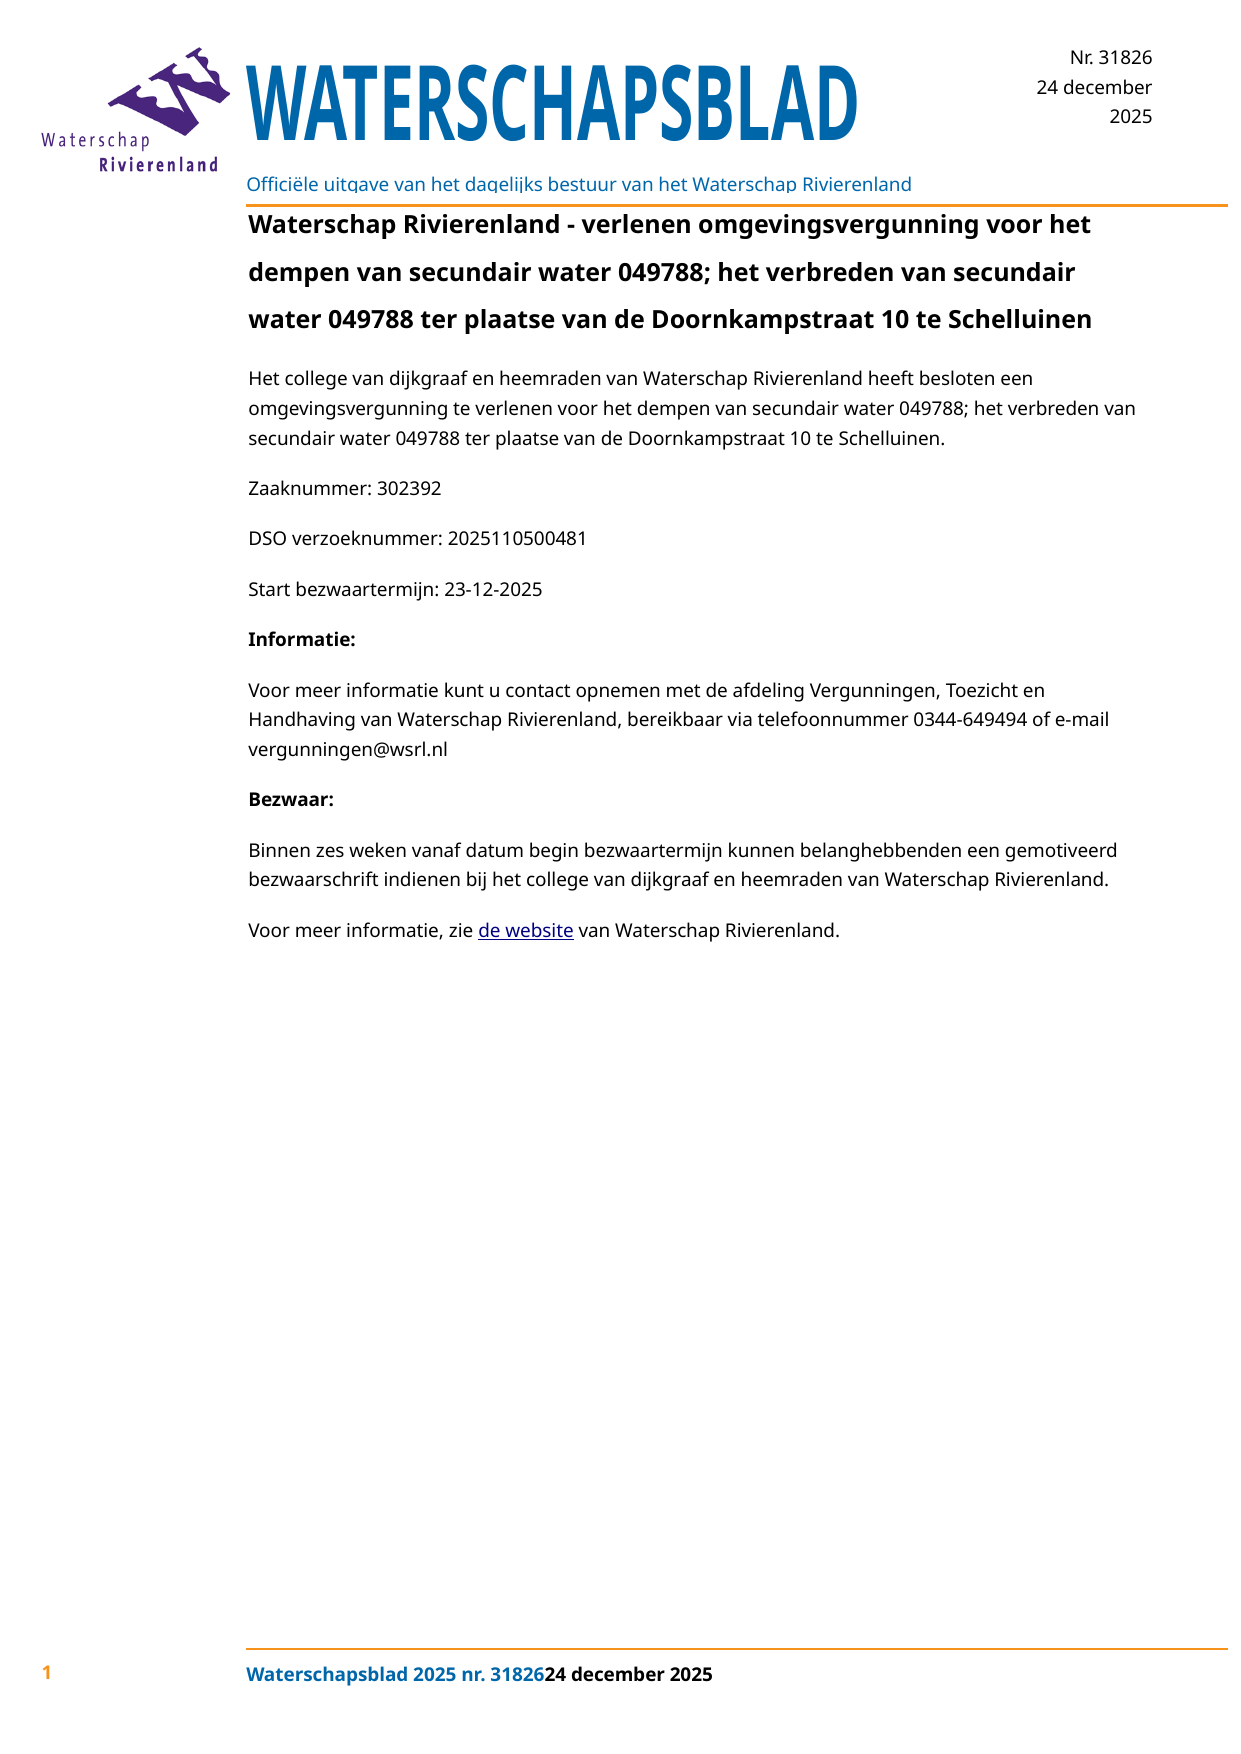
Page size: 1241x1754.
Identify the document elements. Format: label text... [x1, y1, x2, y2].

text Binnen zes weken vanaf datum begin bezwaartermijn kunnen belanghebbenden een gemotiveerd bezwaarschrift indienen bij het college van dijkgraaf en heemraden van Waterschap Rivierenland. [248, 837, 1152, 892]
picture [41, 47, 231, 172]
text Informatie: [248, 626, 1152, 652]
text Bezwaar: [248, 786, 1152, 812]
text Waterschap Rivierenland - verlenen omgevingsvergunning voor het dempen van secundair water 049788; het verbreden van secundair water 049788 ter plaatse van de Doornkampstraat 10 te Schelluinen [248, 207, 1152, 336]
text Voor meer informatie, zie de website van Waterschap Rivierenland. [248, 917, 1152, 942]
text DSO verzoeknummer: 2025110500481 [248, 526, 1152, 551]
text Voor meer informatie kunt u contact opnemen met de afdeling Vergunningen, Toezicht en Handhaving van Waterschap Rivierenland, bereikbaar via telefoonnummer 0344-649494 of e-mail vergunningen@wsrl.nl [248, 677, 1152, 762]
text Het college van dijkgraaf en heemraden van Waterschap Rivierenland heeft besloten een omgevingsvergunning te verlenen voor het dempen van secundair water 049788; het verbreden van secundair water 049788 ter plaatse van de Doornkampstraat 10 te Schelluinen. [248, 366, 1152, 450]
text Start bezwaartermijn: 23-12-2025 [248, 576, 1152, 602]
text Zaaknummer: 302392 [248, 475, 1152, 501]
